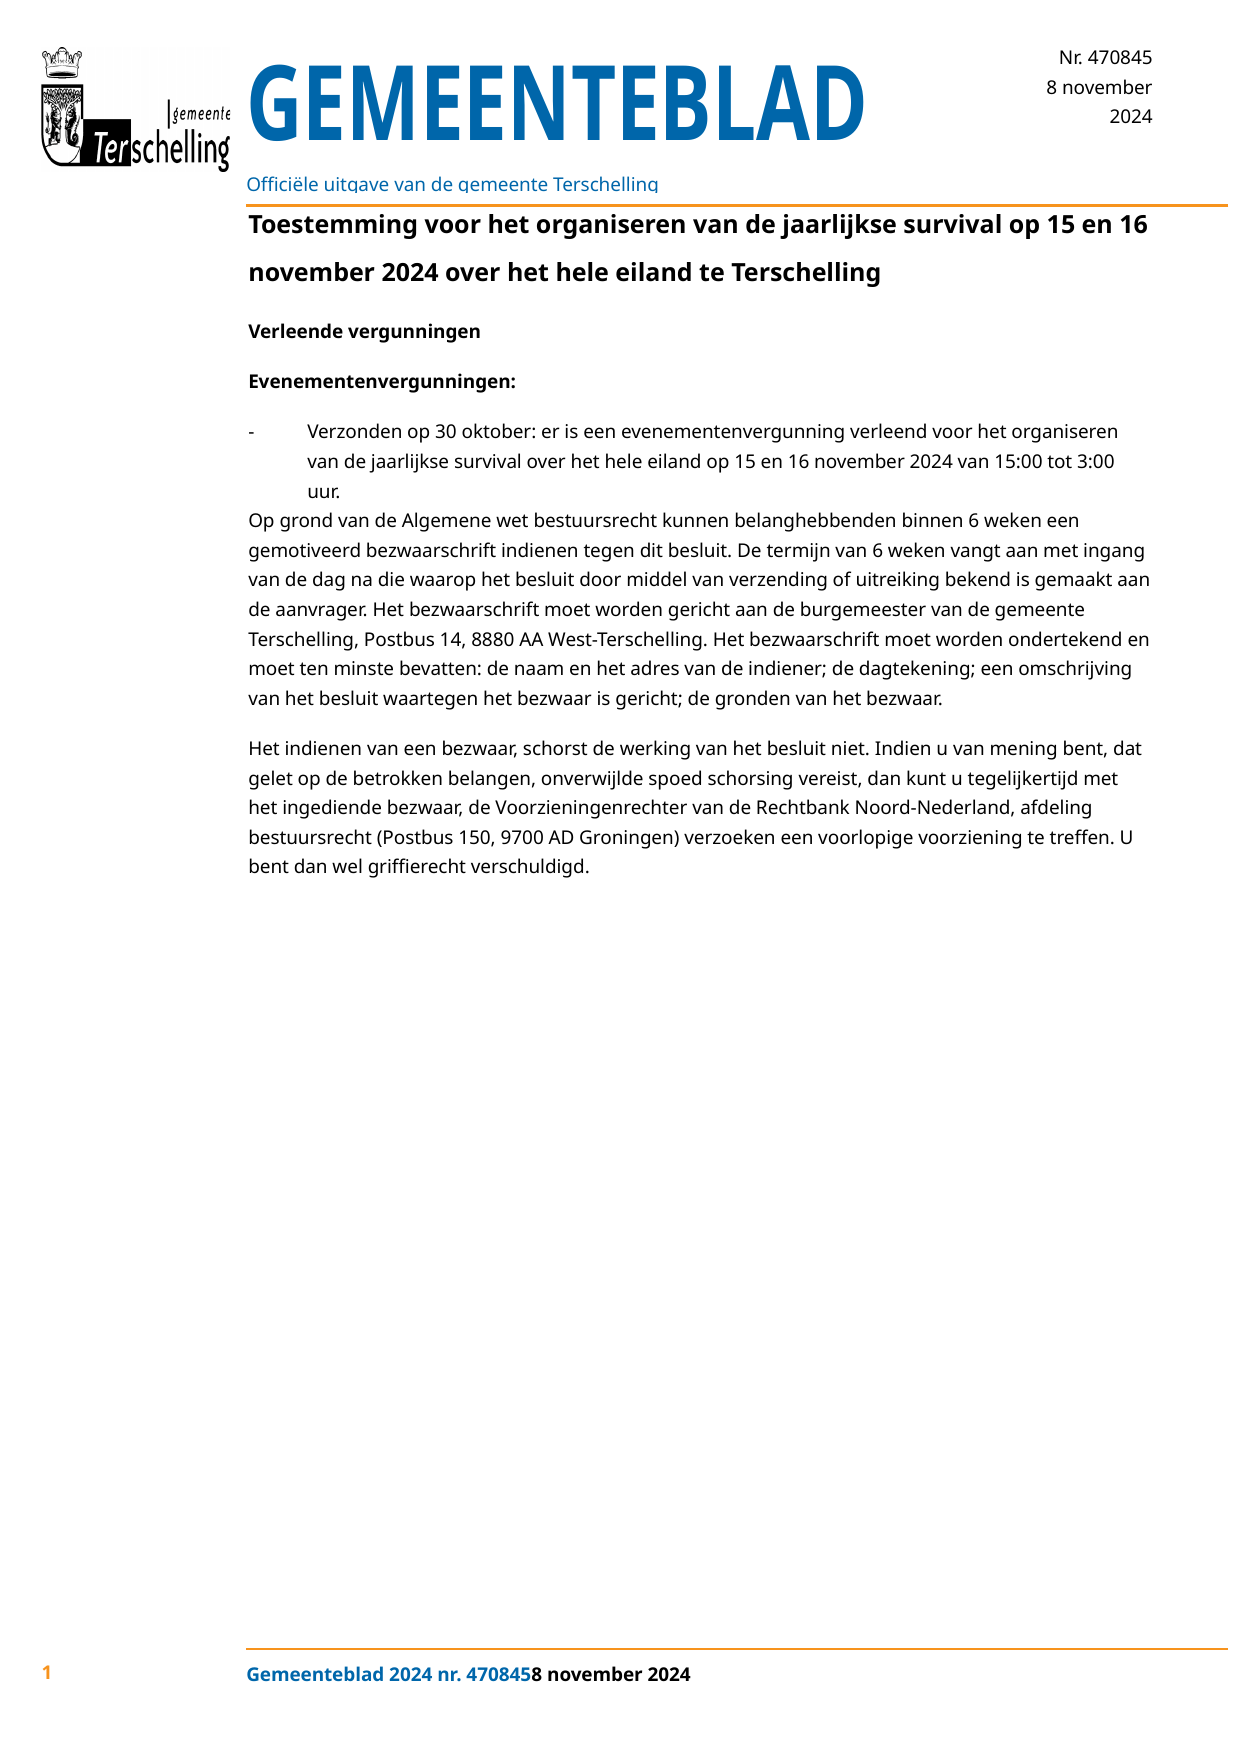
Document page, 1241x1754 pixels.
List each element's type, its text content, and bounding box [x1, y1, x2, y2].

list Verzonden op 30 oktober: er is een evenementenvergunning verleend voor het organiseren van de jaarlijkse survival over het hele eiland op 15 en 16 november 2024 van 15:00 tot 3:00 uur. [248, 419, 1152, 504]
picture [41, 47, 231, 172]
text Toestemming voor het organiseren van de jaarlijkse survival op 15 en 16 november 2024 over het hele eiland te Terschelling [248, 207, 1152, 288]
text Op grond van de Algemene wet bestuursrecht kunnen belanghebbenden binnen 6 weken een gemotiveerd bezwaarschrift indienen tegen dit besluit. De termijn van 6 weken vangt aan met ingang van de dag na die waarop het besluit door middel van verzending of uitreiking bekend is gemaakt aan de aanvrager. Het bezwaarschrift moet worden gericht aan de burgemeester van de gemeente Terschelling, Postbus 14, 8880 AA West-Terschelling. Het bezwaarschrift moet worden ondertekend en moet ten minste bevatten: de naam en het adres van de indiener; de dagtekening; een omschrijving van het besluit waartegen het bezwaar is gericht; de gronden van het bezwaar. [248, 507, 1152, 711]
text Het indienen van een bezwaar, schorst de werking van het besluit niet. Indien u van mening bent, dat gelet op de betrokken belangen, onverwijlde spoed schorsing vereist, dan kunt u tegelijkertijd met het ingediende bezwaar, de Voorzieningenrechter van de Rechtbank Noord-Nederland, afdeling bestuursrecht (Postbus 150, 9700 AD Groningen) verzoeken een voorlopige voorziening te treffen. U bent dan wel griffierecht verschuldigd. [248, 735, 1152, 879]
text Evenementenvergunningen: [248, 368, 1152, 394]
text Verleende vergunningen [248, 318, 1152, 344]
